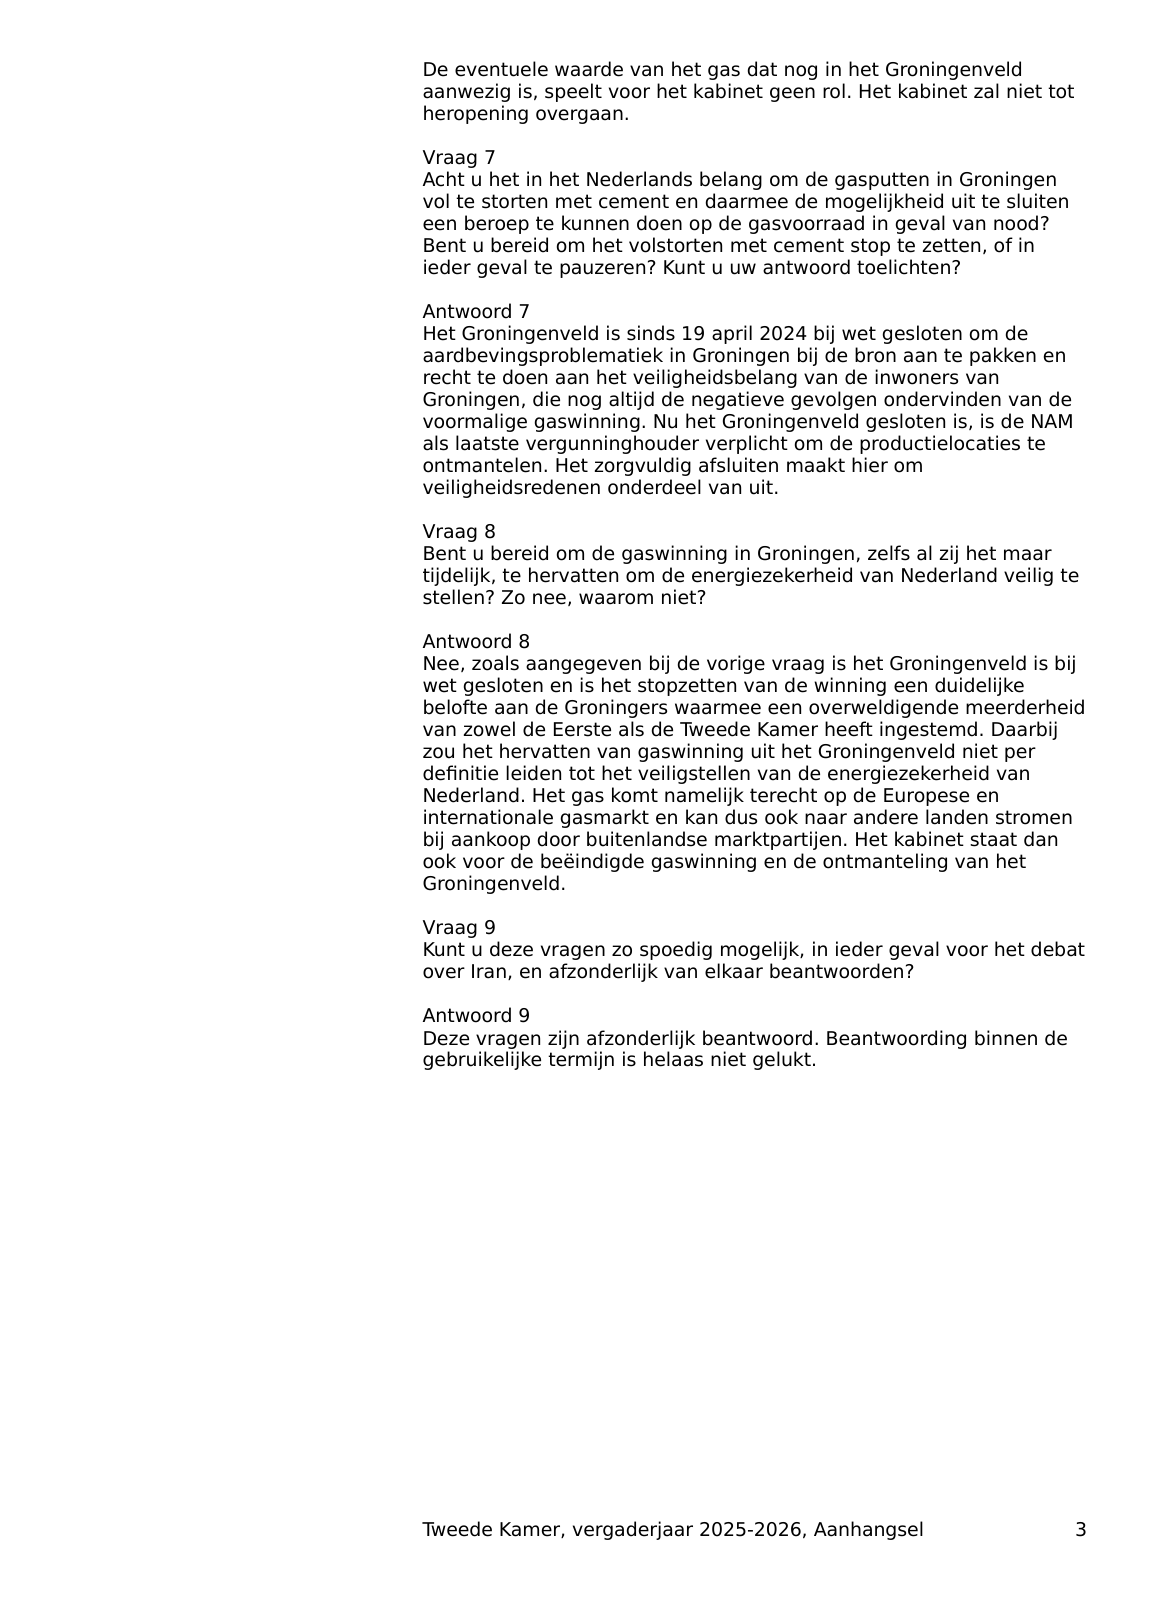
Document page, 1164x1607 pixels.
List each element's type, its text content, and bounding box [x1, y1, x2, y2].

text Antwoord 8 [422, 631, 1087, 653]
text Bent u bereid om de gaswinning in Groningen, zelfs al zij het maar tijdelijk, te hervatten om de energiezekerheid van Nederland veilig te stellen? Zo nee, waarom niet? [422, 543, 1087, 609]
text De eventuele waarde van het gas dat nog in het Groningenveld aanwezig is, speelt voor het kabinet geen rol. Het kabinet zal niet tot heropening overgaan. [422, 59, 1087, 125]
text Vraag 7 [422, 147, 1087, 169]
text Nee, zoals aangegeven bij de vorige vraag is het Groningenveld is bij wet gesloten en is het stopzetten van de winning een duidelijke belofte aan de Groningers waarmee een overweldigende meerderheid van zowel de Eerste als de Tweede Kamer heeft ingestemd. Daarbij zou het hervatten van gaswinning uit het Groningenveld niet per definitie leiden tot het veiligstellen van de energiezekerheid van Nederland. Het gas komt namelijk terecht op de Europese en internationale gasmarkt en kan dus ook naar andere landen stromen bij aankoop door buitenlandse marktpartijen. Het kabinet staat dan ook voor de beëindigde gaswinning en de ontmanteling van het Groningenveld. [422, 653, 1087, 895]
text Kunt u deze vragen zo spoedig mogelijk, in ieder geval voor het debat over Iran, en afzonderlijk van elkaar beantwoorden? [422, 939, 1087, 983]
text Antwoord 9 [422, 1005, 1087, 1027]
text Vraag 8 [422, 521, 1087, 543]
text Het Groningenveld is sinds 19 april 2024 bij wet gesloten om de aardbevingsproblematiek in Groningen bij de bron aan te pakken en recht te doen aan het veiligheidsbelang van de inwoners van Groningen, die nog altijd de negatieve gevolgen ondervinden van de voormalige gaswinning. Nu het Groningenveld gesloten is, is de NAM als laatste vergunninghouder verplicht om de productielocaties te ontmantelen. Het zorgvuldig afsluiten maakt hier om veiligheidsredenen onderdeel van uit. [422, 323, 1087, 499]
text Deze vragen zijn afzonderlijk beantwoord. Beantwoording binnen de gebruikelijke termijn is helaas niet gelukt. [422, 1027, 1087, 1071]
text Acht u het in het Nederlands belang om de gasputten in Groningen vol te storten met cement en daarmee de mogelijkheid uit te sluiten een beroep te kunnen doen op de gasvoorraad in geval van nood? Bent u bereid om het volstorten met cement stop te zetten, of in ieder geval te pauzeren? Kunt u uw antwoord toelichten? [422, 169, 1087, 279]
text Vraag 9 [422, 917, 1087, 939]
text Antwoord 7 [422, 301, 1087, 323]
